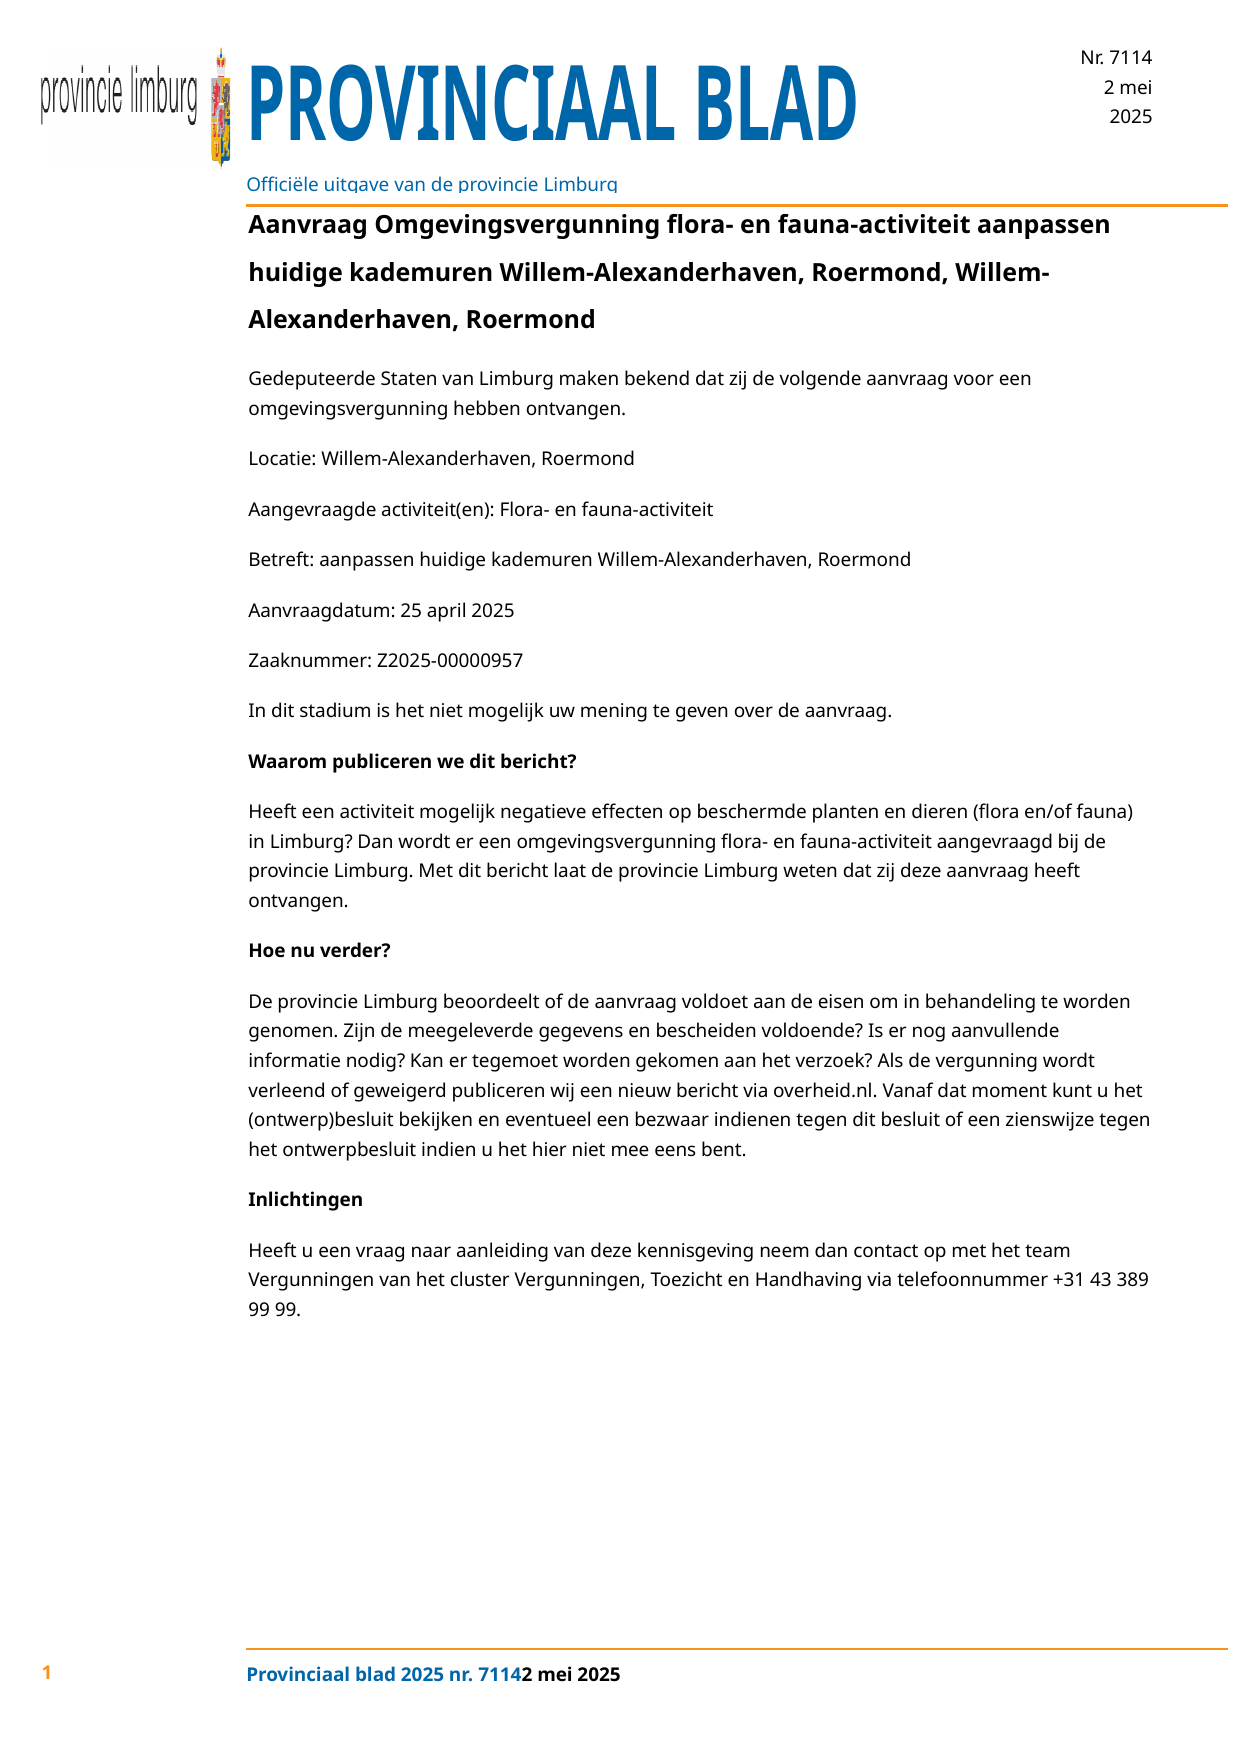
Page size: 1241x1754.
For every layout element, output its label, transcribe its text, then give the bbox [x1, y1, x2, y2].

text Aanvraagdatum: 25 april 2025 [248, 597, 1152, 622]
text Zaaknummer: Z2025-00000957 [248, 647, 1152, 673]
text Heeft een activiteit mogelijk negatieve effecten op beschermde planten en dieren (flora en/of fauna) in Limburg? Dan wordt er een omgevingsvergunning flora- en fauna-activiteit aangevraagd bij de provincie Limburg. Met dit bericht laat de provincie Limburg weten dat zij deze aanvraag heeft ontvangen. [248, 798, 1152, 913]
text Inlichtingen [248, 1186, 1152, 1212]
text Hoe nu verder? [248, 938, 1152, 963]
text Aangevraagde activiteit(en): Flora- en fauna-activiteit [248, 496, 1152, 522]
text De provincie Limburg beoordeelt of de aanvraag voldoet aan de eisen om in behandeling te worden genomen. Zijn de meegeleverde gegevens en bescheiden voldoende? Is er nog aanvullende informatie nodig? Kan er tegemoet worden gekomen aan het verzoek? Als de vergunning wordt verleend of geweigerd publiceren wij een nieuw bericht via overheid.nl. Vanaf dat moment kunt u het (ontwerp)besluit bekijken en eventueel een bezwaar indienen tegen dit besluit of een zienswijze tegen het ontwerpbesluit indien u het hier niet mee eens bent. [248, 988, 1152, 1162]
text Aanvraag Omgevingsvergunning flora- en fauna-activiteit aanpassen huidige kademuren Willem-Alexanderhaven, Roermond, Willem-Alexanderhaven, Roermond [248, 207, 1152, 336]
text Locatie: Willem-Alexanderhaven, Roermond [248, 446, 1152, 471]
picture [41, 47, 231, 172]
text Heeft u een vraag naar aanleiding van deze kennisgeving neem dan contact op met het team Vergunningen van het cluster Vergunningen, Toezicht en Handhaving via telefoonnummer +31 43 389 99 99. [248, 1237, 1152, 1322]
text Waarom publiceren we dit bericht? [248, 748, 1152, 774]
text In dit stadium is het niet mogelijk uw mening te geven over de aanvraag. [248, 698, 1152, 723]
text Gedeputeerde Staten van Limburg maken bekend dat zij de volgende aanvraag voor een omgevingsvergunning hebben ontvangen. [248, 366, 1152, 421]
text Betreft: aanpassen huidige kademuren Willem-Alexanderhaven, Roermond [248, 546, 1152, 572]
